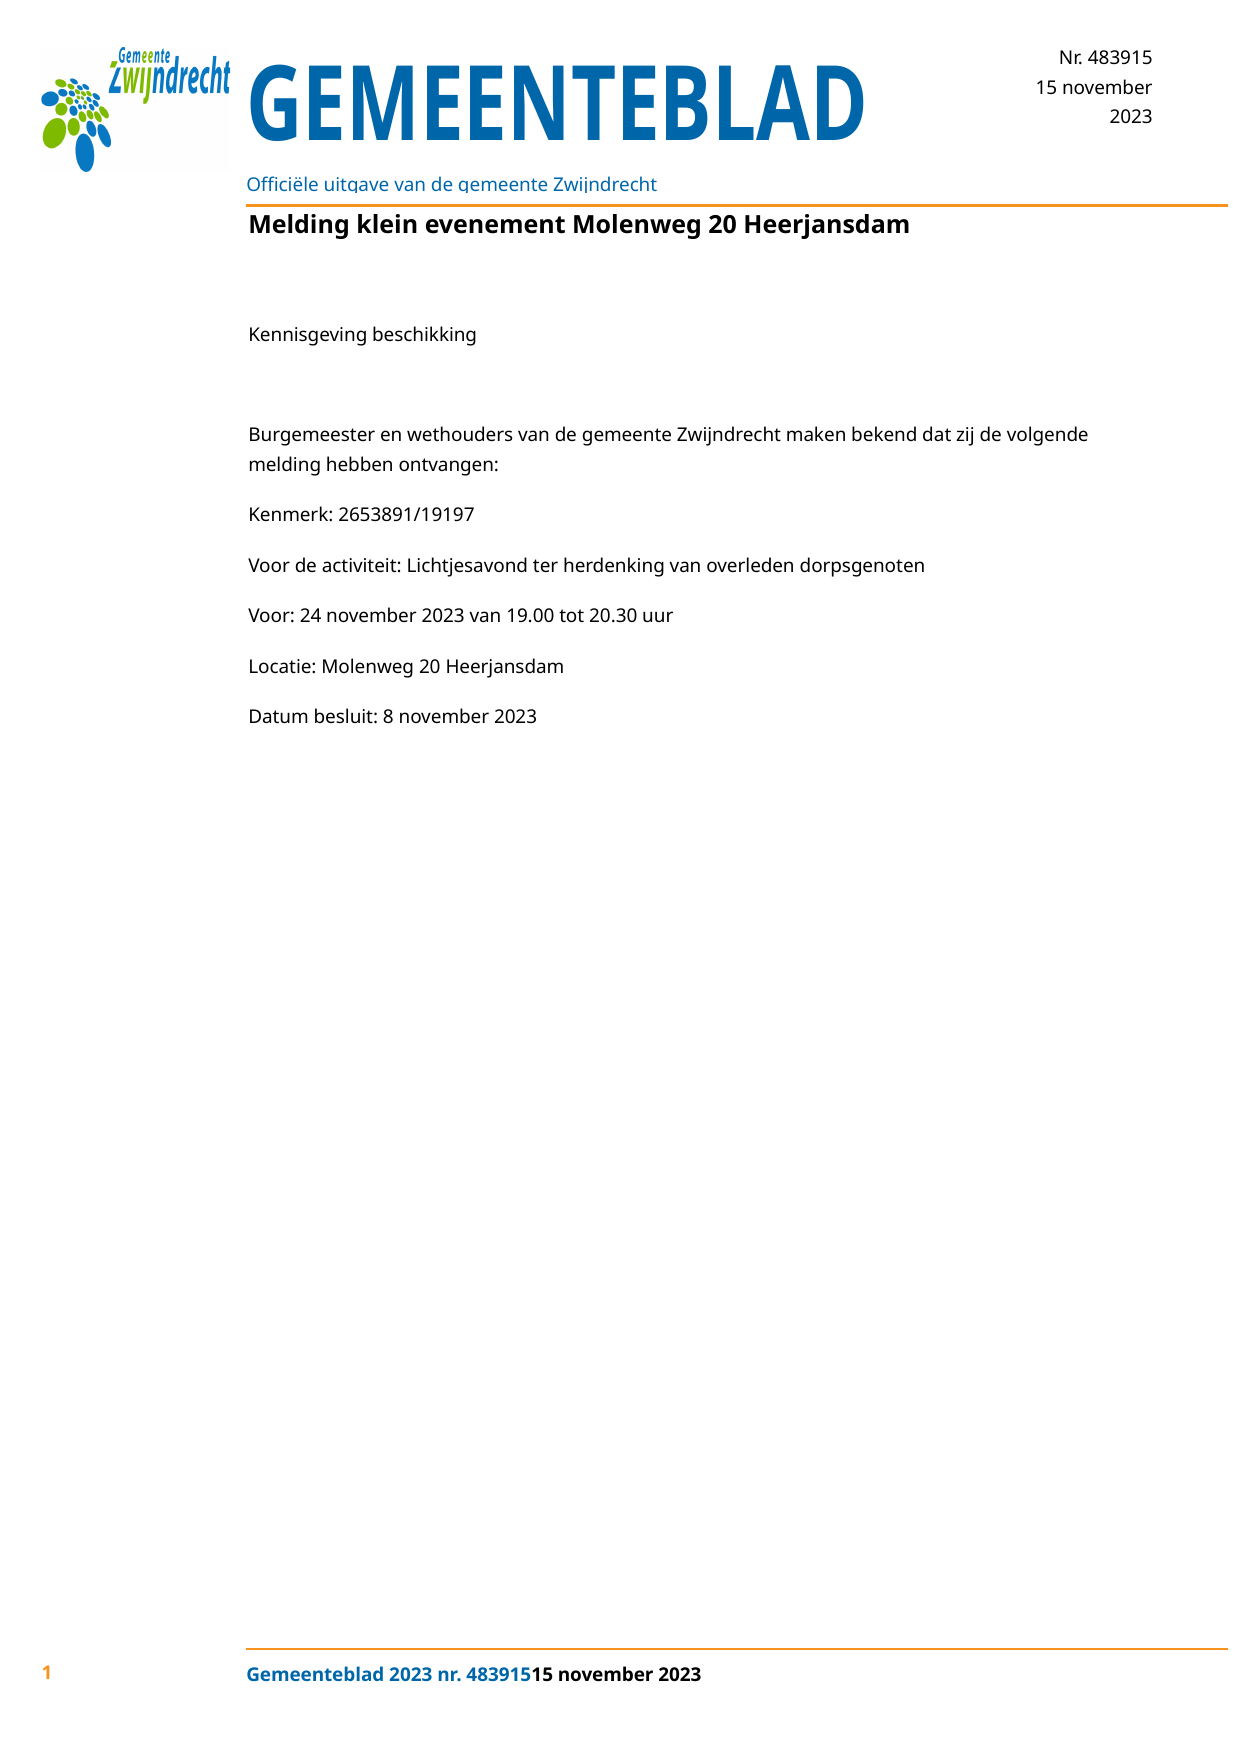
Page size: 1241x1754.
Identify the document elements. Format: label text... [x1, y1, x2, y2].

text Burgemeester en wethouders van de gemeente Zwijndrecht maken bekend dat zij de volgende melding hebben ontvangen: [248, 422, 1152, 477]
text Kennisgeving beschikking [248, 321, 1152, 346]
text Datum besluit: 8 november 2023 [248, 703, 1152, 729]
text Locatie: Molenweg 20 Heerjansdam [248, 653, 1152, 678]
text Melding klein evenement Molenweg 20 Heerjansdam [248, 207, 1152, 241]
text Voor de activiteit: Lichtjesavond ter herdenking van overleden dorpsgenoten [248, 552, 1152, 578]
picture [41, 47, 231, 172]
text Kenmerk: 2653891/19197 [248, 502, 1152, 527]
text Voor: 24 november 2023 van 19.00 tot 20.30 uur [248, 602, 1152, 628]
